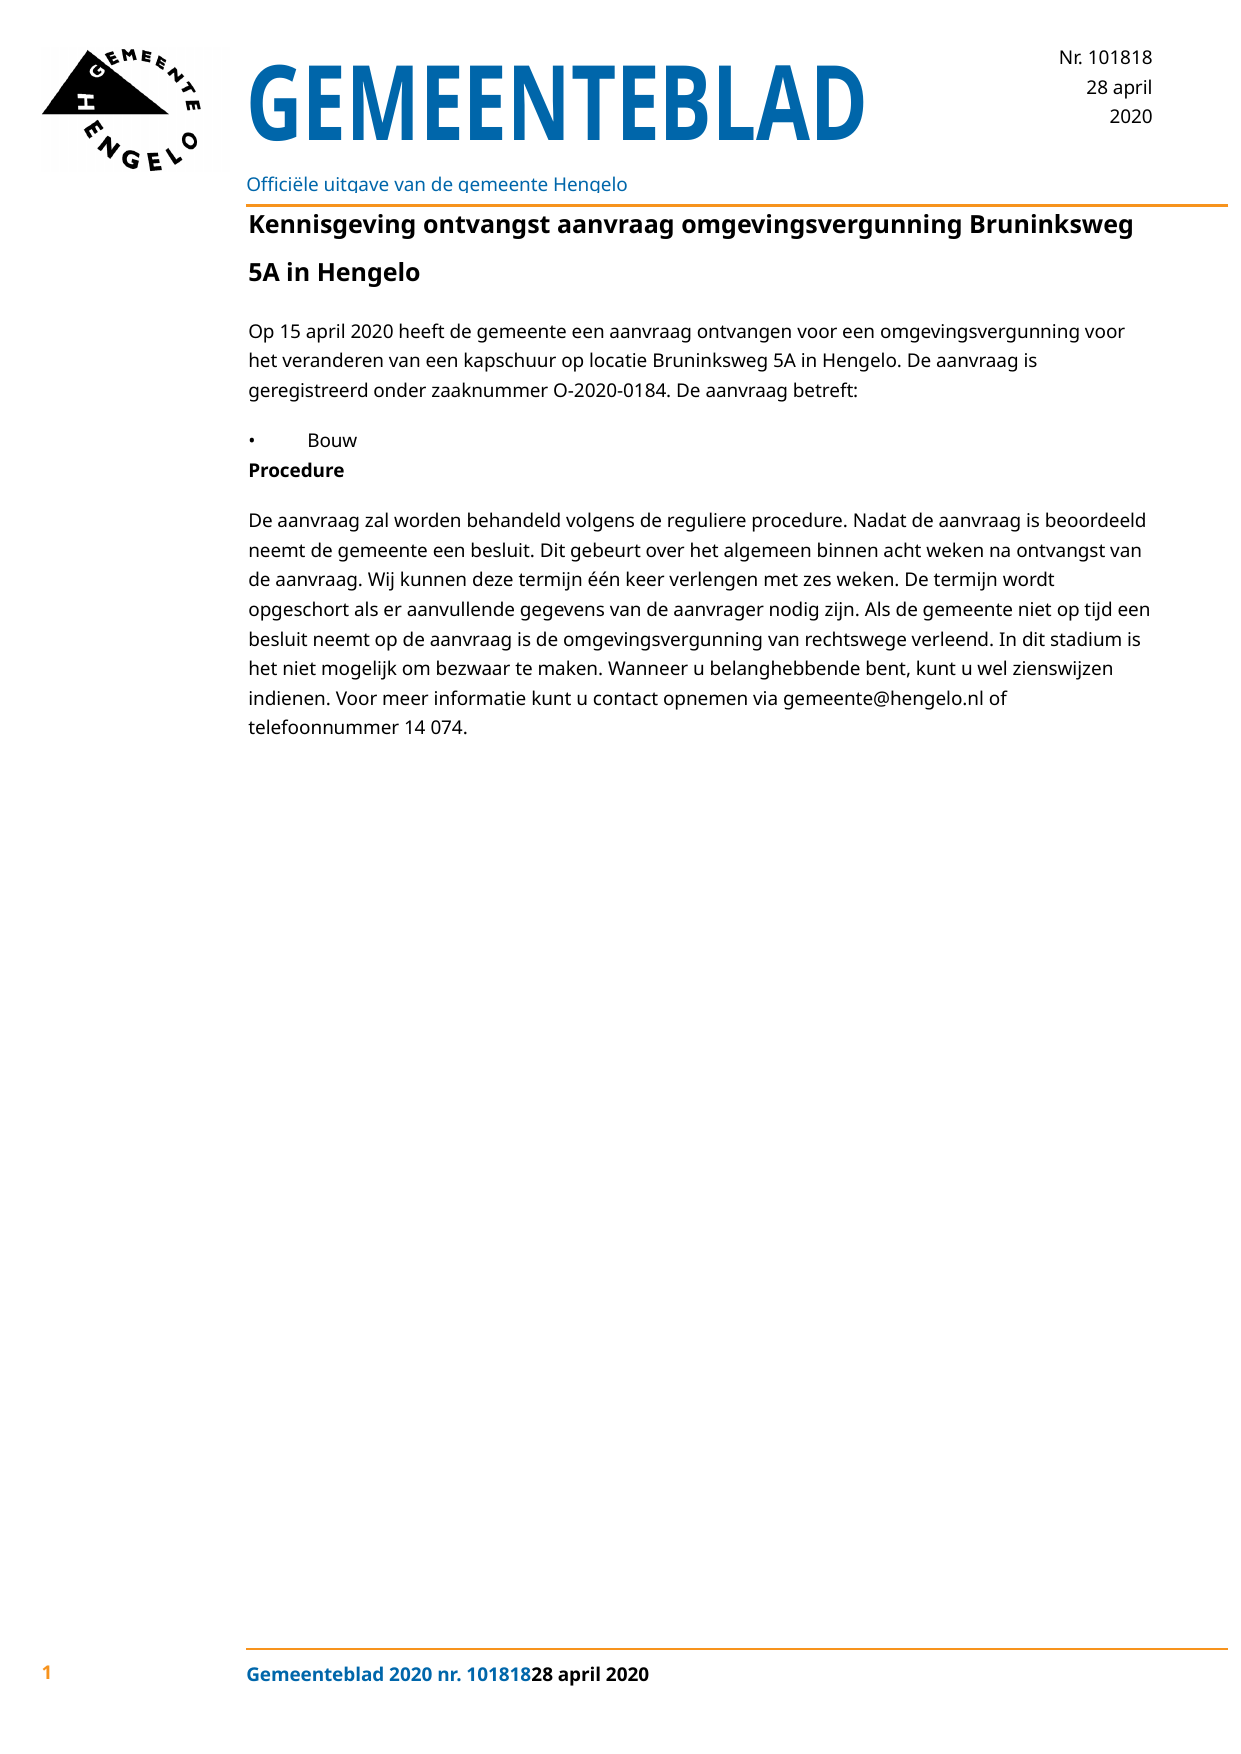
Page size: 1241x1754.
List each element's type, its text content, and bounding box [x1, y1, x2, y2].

picture [41, 47, 231, 172]
text Kennisgeving ontvangst aanvraag omgevingsvergunning Bruninksweg 5A in Hengelo [248, 207, 1152, 288]
text De aanvraag zal worden behandeld volgens de reguliere procedure. Nadat de aanvraag is beoordeeld neemt de gemeente een besluit. Dit gebeurt over het algemeen binnen acht weken na ontvangst van de aanvraag. Wij kunnen deze termijn één keer verlengen met zes weken. De termijn wordt opgeschort als er aanvullende gegevens van de aanvrager nodig zijn. Als de gemeente niet op tijd een besluit neemt op de aanvraag is de omgevingsvergunning van rechtswege verleend. In dit stadium is het niet mogelijk om bezwaar te maken. Wanneer u belanghebbende bent, kunt u wel zienswijzen indienen. Voor meer informatie kunt u contact opnemen via gemeente@hengelo.nl of telefoonnummer 14 074. [248, 507, 1152, 740]
text Op 15 april 2020 heeft de gemeente een aanvraag ontvangen voor een omgevingsvergunning voor het veranderen van een kapschuur op locatie Bruninksweg 5A in Hengelo. De aanvraag is geregistreerd onder zaaknummer O-2020-0184. De aanvraag betreft: [248, 318, 1152, 403]
text Procedure [248, 457, 1152, 483]
list Bouw [248, 427, 1152, 453]
